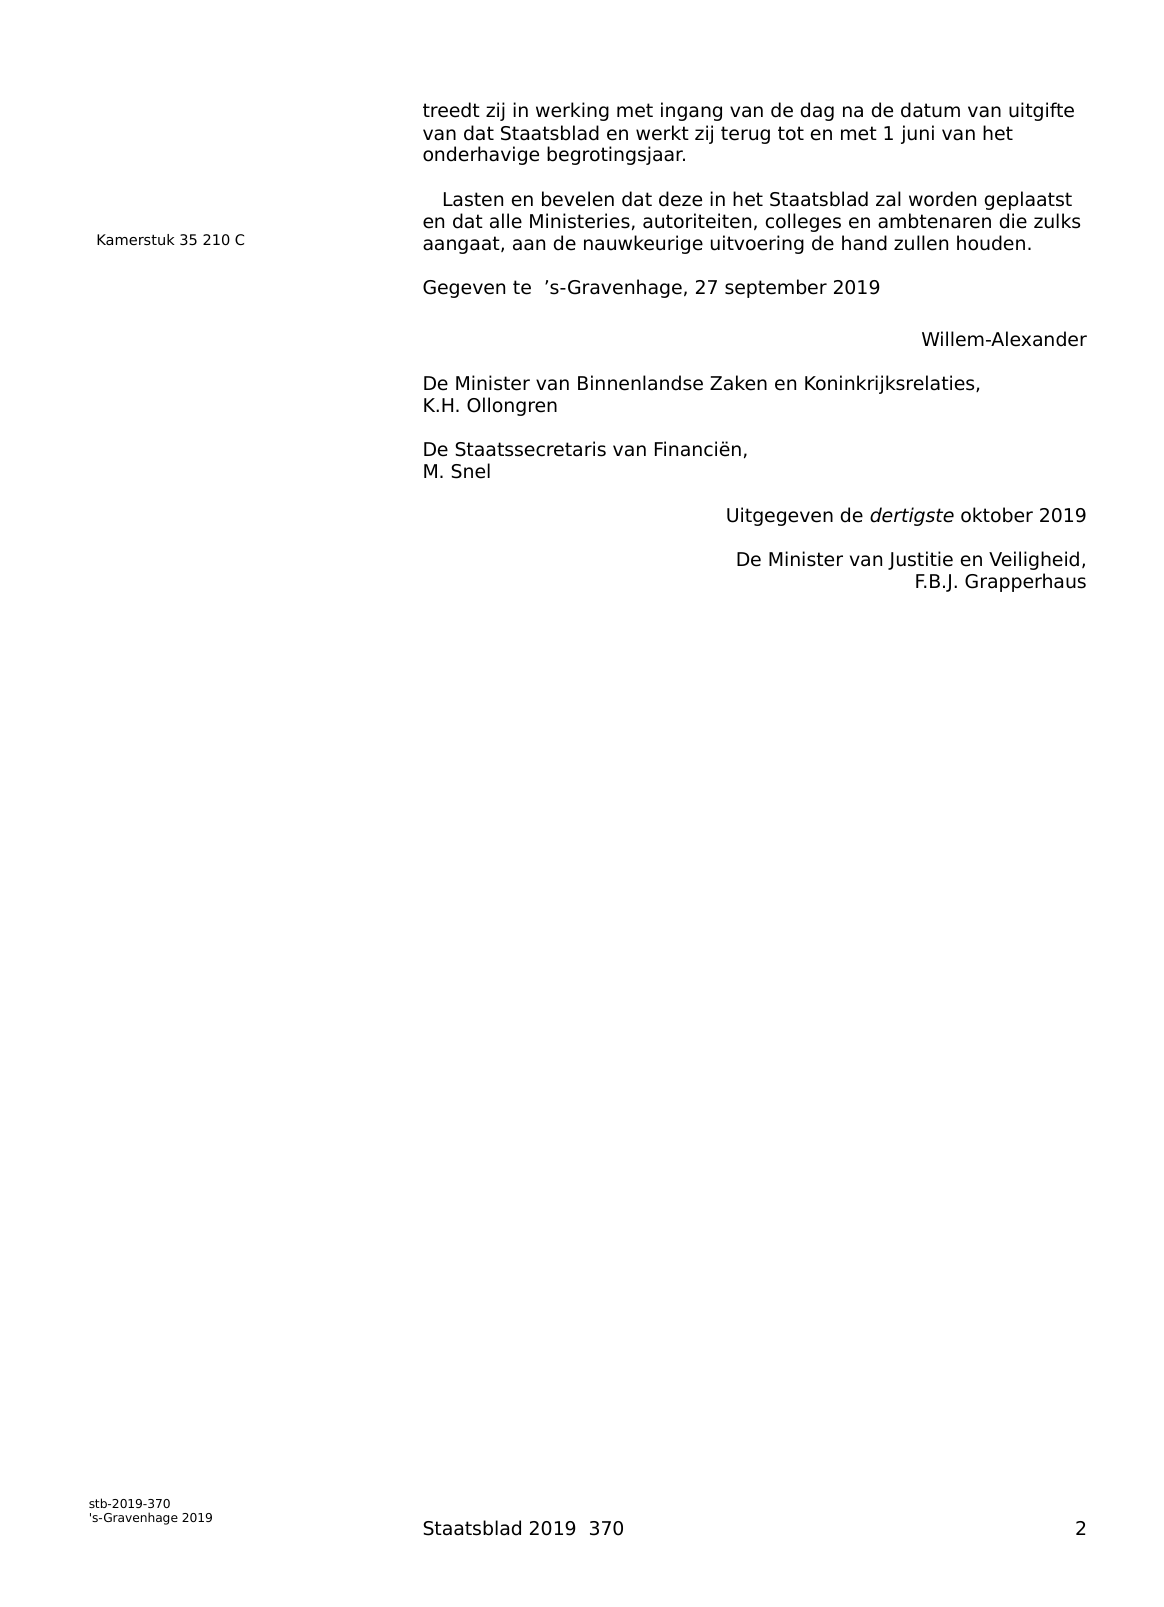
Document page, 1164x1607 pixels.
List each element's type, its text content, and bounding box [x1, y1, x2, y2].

text De Minister van Justitie en Veiligheid, F.B.J. Grapperhaus [422, 549, 1087, 593]
text Lasten en bevelen dat deze in het Staatsblad zal worden geplaatst en dat alle Ministeries, autoriteiten, colleges en ambtenaren die zulks aangaat, aan de nauwkeurige uitvoering de hand zullen houden. [422, 188, 1087, 254]
text Uitgegeven de dertigste oktober 2019 [422, 505, 1087, 527]
text De Staatssecretaris van Financiën, M. Snel [422, 439, 1087, 483]
text treedt zij in werking met ingang van de dag na de datum van uitgifte van dat Staatsblad en werkt zij terug tot en met 1 juni van het onderhavige begrotingsjaar. [422, 100, 1087, 166]
text Kamerstuk 35 210 C [77, 231, 396, 248]
text Gegeven te ’s-Gravenhage, 27 september 2019 [422, 277, 1087, 299]
text Willem-Alexander [422, 329, 1087, 351]
text stb-2019-370 [88, 1497, 323, 1511]
text De Minister van Binnenlandse Zaken en Koninkrijksrelaties, K.H. Ollongren [422, 373, 1087, 417]
text 's-Gravenhage 2019 [88, 1511, 323, 1525]
